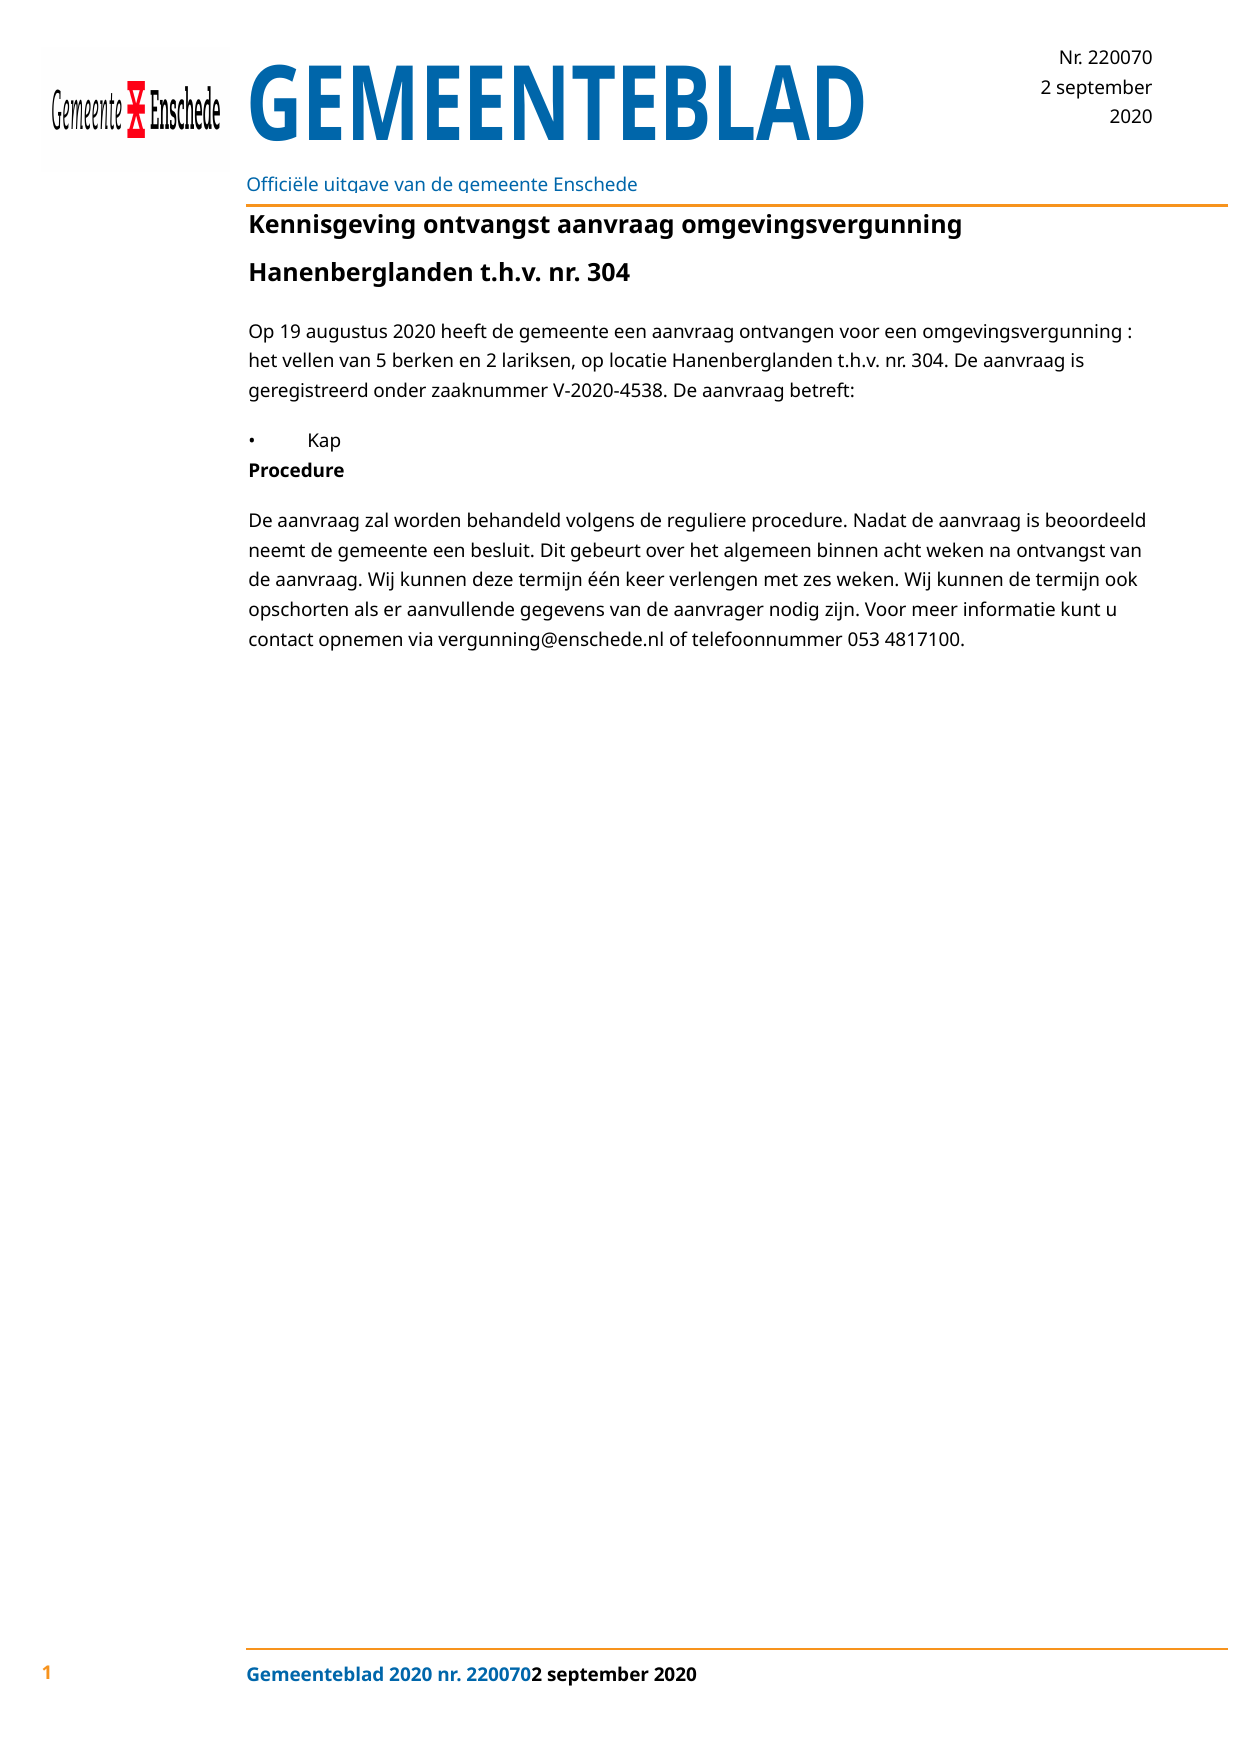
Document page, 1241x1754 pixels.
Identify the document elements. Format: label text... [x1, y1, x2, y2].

text Kennisgeving ontvangst aanvraag omgevingsvergunning Hanenberglanden t.h.v. nr. 304 [248, 207, 1152, 288]
text De aanvraag zal worden behandeld volgens de reguliere procedure. Nadat de aanvraag is beoordeeld neemt de gemeente een besluit. Dit gebeurt over het algemeen binnen acht weken na ontvangst van de aanvraag. Wij kunnen deze termijn één keer verlengen met zes weken. Wij kunnen de termijn ook opschorten als er aanvullende gegevens van de aanvrager nodig zijn. Voor meer informatie kunt u contact opnemen via vergunning@enschede.nl of telefoonnummer 053 4817100. [248, 507, 1152, 652]
text Op 19 augustus 2020 heeft de gemeente een aanvraag ontvangen voor een omgevingsvergunning : het vellen van 5 berken en 2 lariksen, op locatie Hanenberglanden t.h.v. nr. 304. De aanvraag is geregistreerd onder zaaknummer V-2020-4538. De aanvraag betreft: [248, 318, 1152, 403]
picture [41, 47, 231, 172]
text Procedure [248, 457, 1152, 483]
list Kap [248, 427, 1152, 453]
